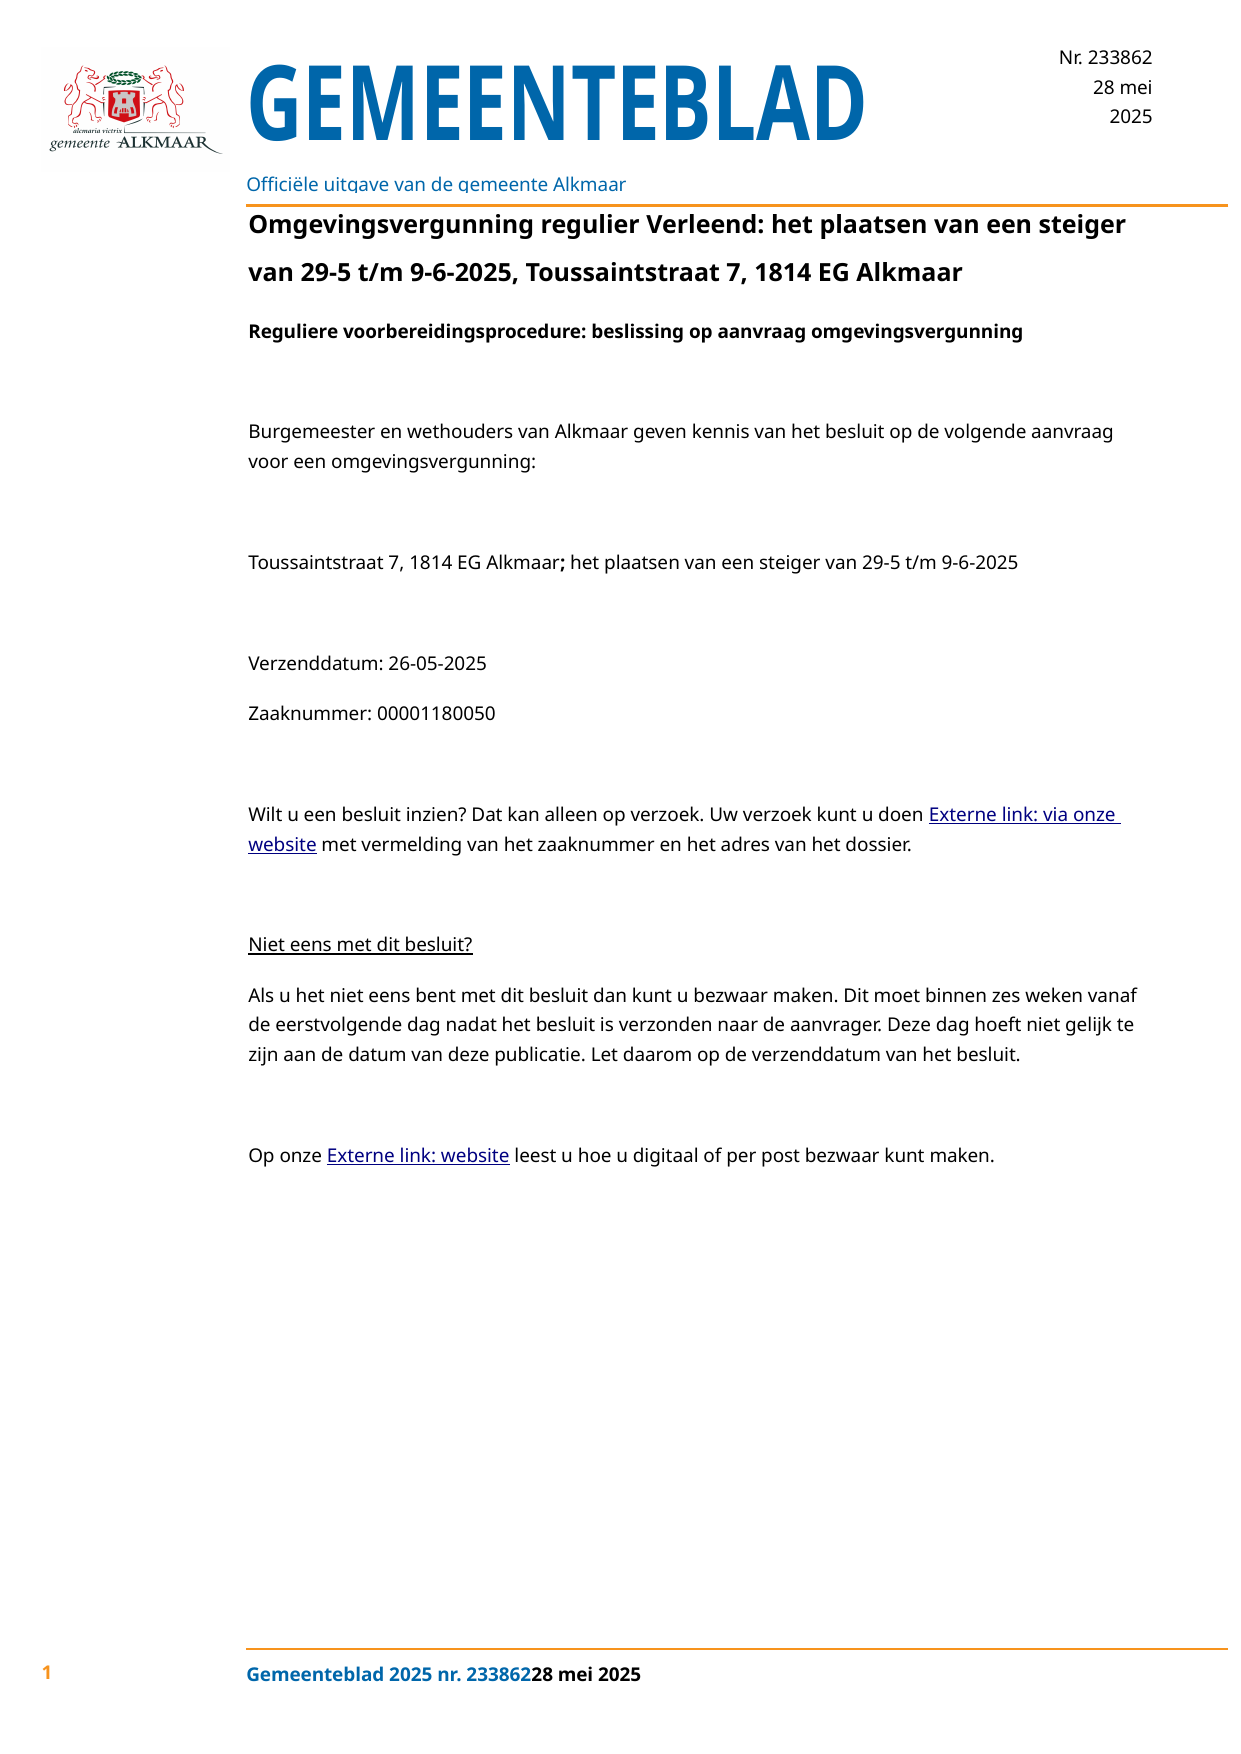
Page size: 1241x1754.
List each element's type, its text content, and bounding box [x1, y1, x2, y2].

text Niet eens met dit besluit? [248, 932, 1152, 957]
text Wilt u een besluit inzien? Dat kan alleen op verzoek. Uw verzoek kunt u doen Externe link: via onze website met vermelding van het zaaknummer en het adres van het dossier. [248, 801, 1152, 857]
picture [41, 47, 231, 172]
text Toussaintstraat 7, 1814 EG Alkmaar; het plaatsen van een steiger van 29-5 t/m 9-6-2025 [248, 549, 1152, 575]
text Reguliere voorbereidingsprocedure: beslissing op aanvraag omgevingsvergunning [248, 318, 1152, 344]
text Zaaknummer: 00001180050 [248, 700, 1152, 726]
text Omgevingsvergunning regulier Verleend: het plaatsen van een steiger van 29-5 t/m 9-6-2025, Toussaintstraat 7, 1814 EG Alkmaar [248, 207, 1152, 288]
text Op onze Externe link: website leest u hoe u digitaal of per post bezwaar kunt maken. [248, 1142, 1152, 1168]
text Burgemeester en wethouders van Alkmaar geven kennis van het besluit op de volgende aanvraag voor een omgevingsvergunning: [248, 419, 1152, 474]
text Als u het niet eens bent met dit besluit dan kunt u bezwaar maken. Dit moet binnen zes weken vanaf de eerstvolgende dag nadat het besluit is verzonden naar de aanvrager. Deze dag hoeft niet gelijk te zijn aan de datum van deze publicatie. Let daarom op de verzenddatum van het besluit. [248, 982, 1152, 1067]
text Verzenddatum: 26-05-2025 [248, 650, 1152, 676]
